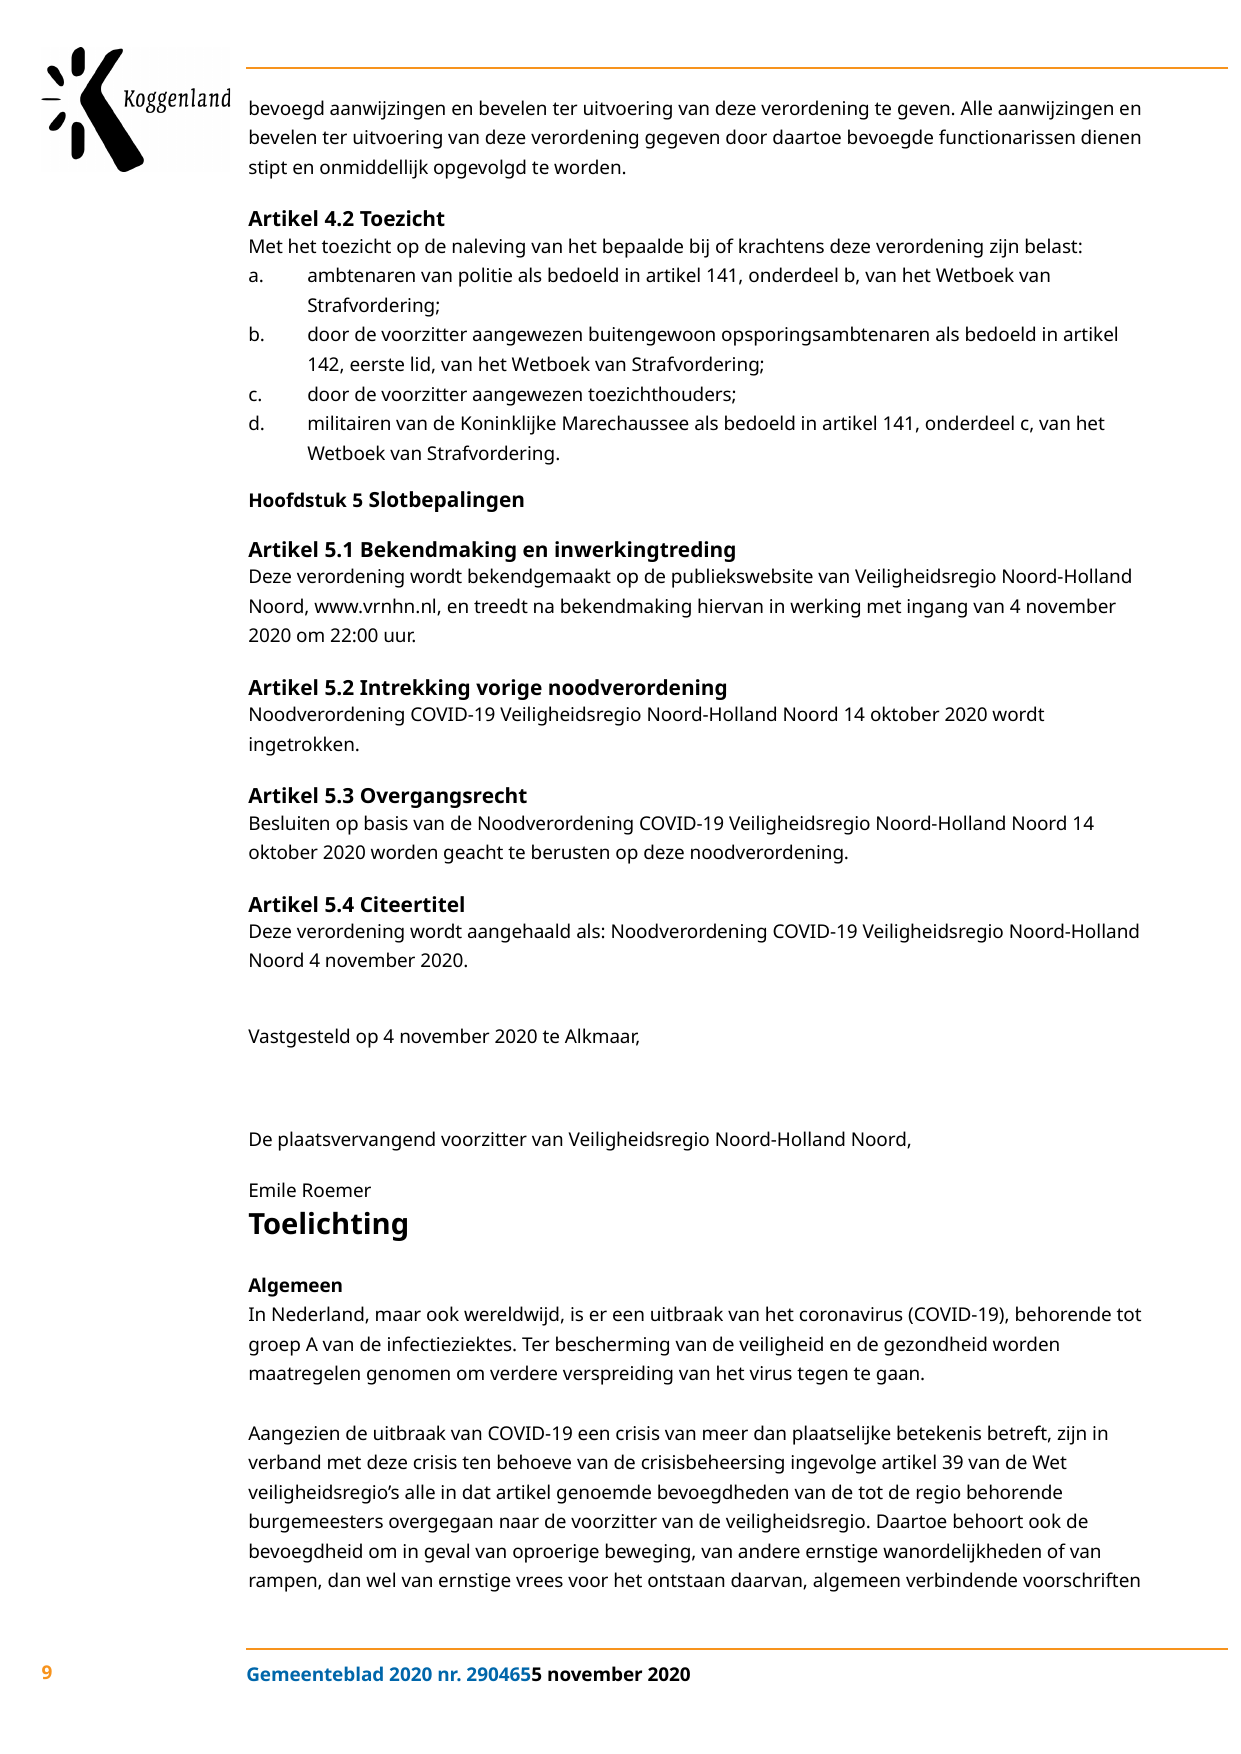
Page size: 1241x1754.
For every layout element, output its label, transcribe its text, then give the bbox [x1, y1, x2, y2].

text Deze verordening wordt aangehaald als: Noodverordening COVID-19 Veiligheidsregio Noord-Holland Noord 4 november 2020. [248, 918, 1152, 973]
text Besluiten op basis van de Noodverordening COVID-19 Veiligheidsregio Noord-Holland Noord 14 oktober 2020 worden geacht te berusten op deze noodverordening. [248, 810, 1152, 865]
text Emile Roemer [248, 1177, 1152, 1203]
text Deze verordening wordt bekendgemaakt op de publiekswebsite van Veiligheidsregio Noord-Holland Noord, www.vrnhn.nl, en treedt na bekendmaking hiervan in werking met ingang van 4 november 2020 om 22:00 uur. [248, 563, 1152, 648]
text De plaatsvervangend voorzitter van Veiligheidsregio Noord-Holland Noord, [248, 1126, 1152, 1152]
text Toelichting [248, 1203, 1152, 1243]
list door de voorzitter aangewezen buitengewoon opsporingsambtenaren als bedoeld in artikel 142, eerste lid, van het Wetboek van Strafvordering; [248, 322, 1152, 377]
text Artikel 5.4 Citeertitel [248, 890, 1152, 918]
text Hoofdstuk 5 Slotbepalingen [248, 486, 1152, 514]
text Algemeen [248, 1272, 1152, 1298]
text In Nederland, maar ook wereldwijd, is er een uitbraak van het coronavirus (COVID-19), behorende tot groep A van de infectieziektes. Ter bescherming van de veiligheid en de gezondheid worden maatregelen genomen om verdere verspreiding van het virus tegen te gaan. [248, 1301, 1152, 1386]
text Artikel 5.3 Overgangsrecht [248, 781, 1152, 810]
text Artikel 4.2 Toezicht [248, 204, 1152, 233]
text bevoegd aanwijzingen en bevelen ter uitvoering van deze verordening te geven. Alle aanwijzingen en bevelen ter uitvoering van deze verordening gegeven door daartoe bevoegde functionarissen dienen stipt en onmiddellijk opgevolgd te worden. [248, 95, 1152, 180]
text Met het toezicht op de naleving van het bepaalde bij of krachtens deze verordening zijn belast: [248, 233, 1152, 258]
text Vastgesteld op 4 november 2020 te Alkmaar, [248, 1023, 1152, 1049]
picture [41, 47, 231, 172]
list militairen van de Koninklijke Marechaussee als bedoeld in artikel 141, onderdeel c, van het Wetboek van Strafvordering. [248, 410, 1152, 466]
text Noodverordening COVID-19 Veiligheidsregio Noord-Holland Noord 14 oktober 2020 wordt ingetrokken. [248, 701, 1152, 757]
text Aangezien de uitbraak van COVID-19 een crisis van meer dan plaatselijke betekenis betreft, zijn in verband met deze crisis ten behoeve van de crisisbeheersing ingevolge artikel 39 van de Wet veiligheidsregio’s alle in dat artikel genoemde bevoegdheden van de tot de regio behorende burgemeesters overgegaan naar de voorzitter van de veiligheidsregio. Daartoe behoort ook de bevoegdheid om in geval van oproerige beweging, van andere ernstige wanordelijkheden of van rampen, dan wel van ernstige vrees voor het ontstaan daarvan, algemeen verbindende voorschriften [248, 1420, 1152, 1593]
list ambtenaren van politie als bedoeld in artikel 141, onderdeel b, van het Wetboek van Strafvordering; [248, 262, 1152, 318]
list door de voorzitter aangewezen toezichthouders; [248, 381, 1152, 406]
text Artikel 5.2 Intrekking vorige noodverordening [248, 673, 1152, 701]
text Artikel 5.1 Bekendmaking en inwerkingtreding [248, 535, 1152, 563]
